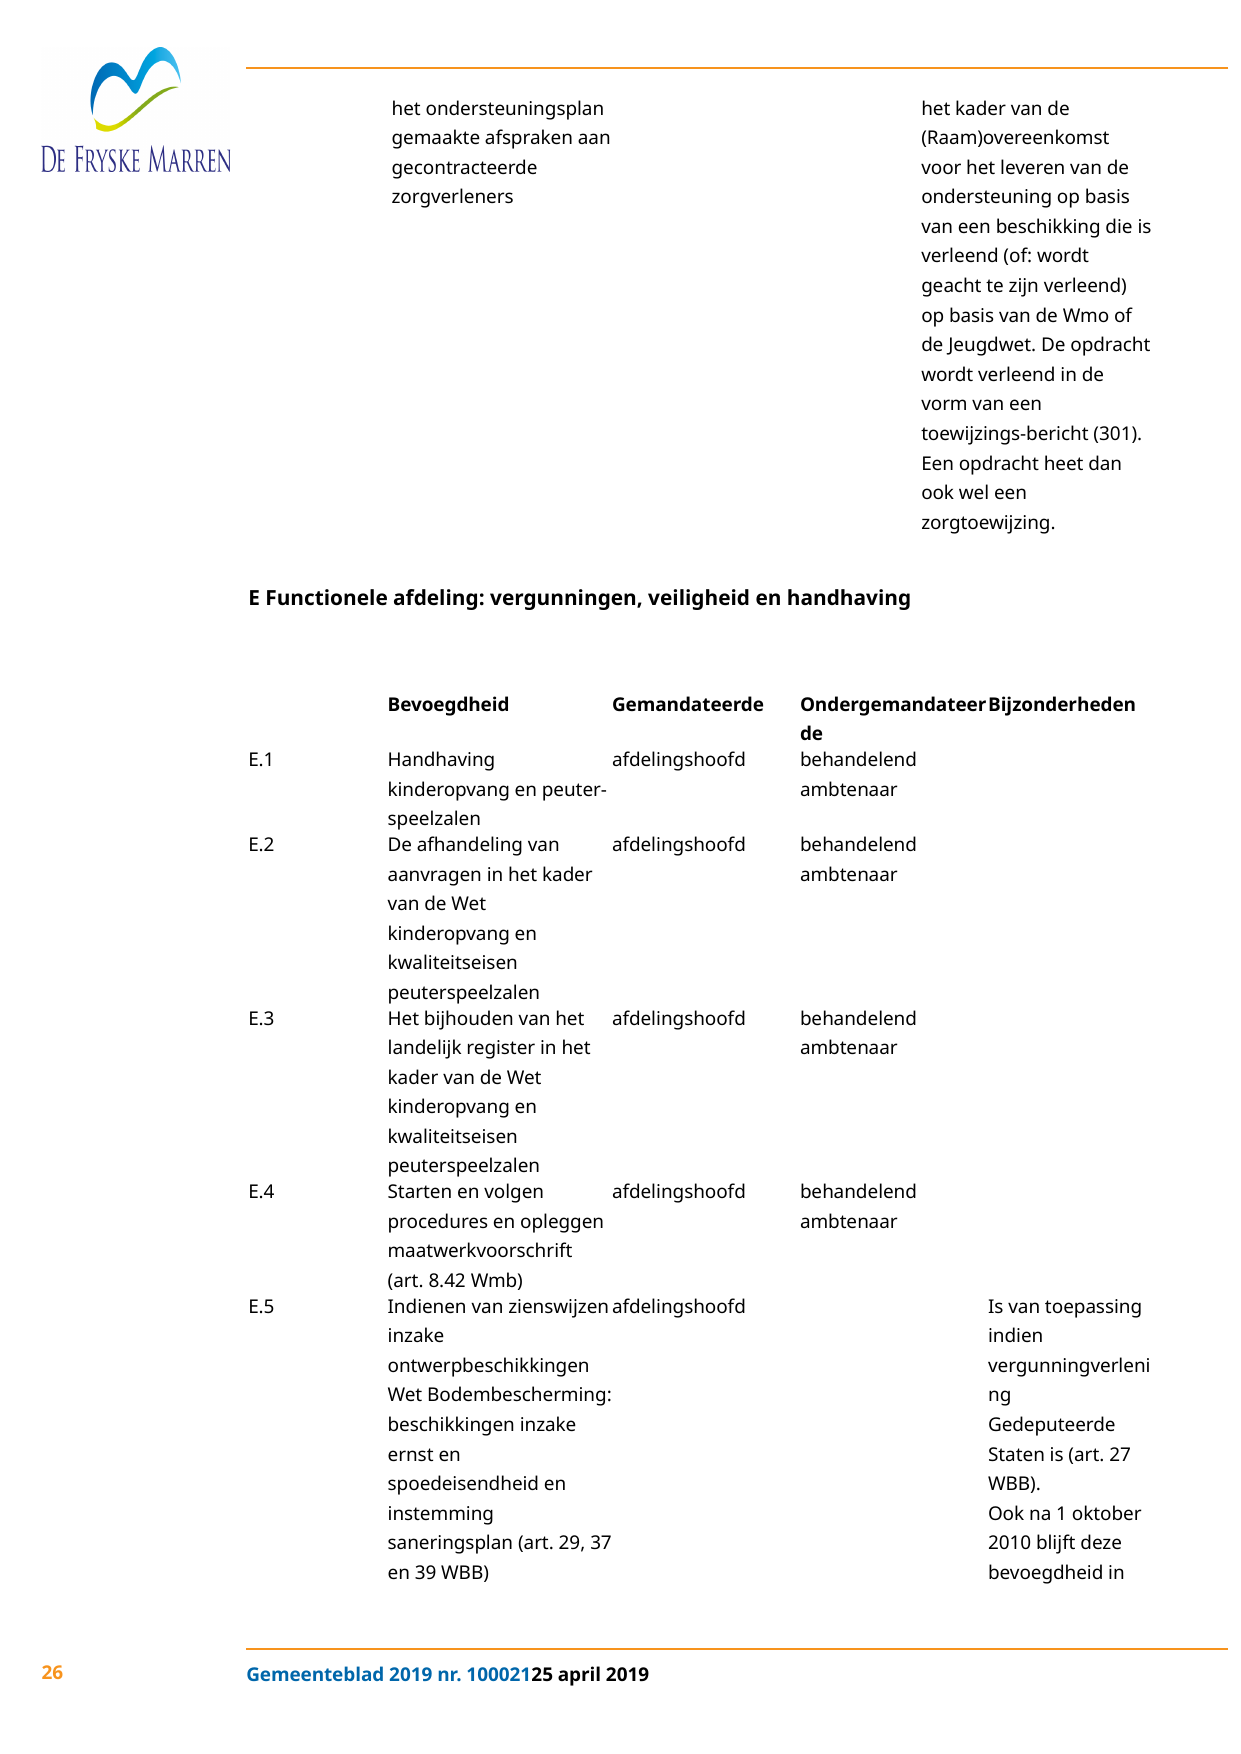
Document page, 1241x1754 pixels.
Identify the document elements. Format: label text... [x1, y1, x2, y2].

table_cell afdelingshoofd [612, 1179, 800, 1293]
table_cell Het bijhouden van het landelijk register in het kader van de Wet kinderopvang en kwaliteitseisen peuterspeelzalen [388, 1005, 612, 1178]
table_cell [988, 746, 1152, 831]
table_header Ondergemandateerde [800, 691, 988, 746]
table_cell afdelingshoofd [612, 831, 800, 1005]
table_cell het kader van de (Raam)overeenkomst voor het leveren van de ondersteuning op basis van een beschikking die is verleend (of: wordt geacht te zijn verleend) op basis van de Wmo of de Jeugdwet. De opdracht wordt verleend in de vorm van een toewijzings-bericht (301). Een opdracht heet dan ook wel een zorgtoewijzing. [921, 95, 1152, 535]
table_header Bijzonderheden [988, 691, 1152, 746]
table_cell [988, 831, 1152, 1005]
table_cell [988, 1005, 1152, 1178]
table_cell Handhaving kinderopvang en peuter- speelzalen [388, 746, 612, 831]
table_cell E.4 [248, 1179, 387, 1293]
table_cell afdelingshoofd [612, 746, 800, 831]
text E Functionele afdeling: vergunningen, veiligheid en handhaving [248, 583, 1152, 612]
table_cell behandelend ambtenaar [800, 746, 988, 831]
table_cell E.1 [248, 746, 387, 831]
table_cell E.3 [248, 1005, 387, 1178]
table_header Bevoegdheid [388, 691, 612, 746]
table_cell [248, 95, 391, 535]
table_cell Is van toepassing indien vergunningverlening Gedeputeerde Staten is (art. 27 WBB). Ook na 1 oktober 2010 blijft deze bevoegdheid in [988, 1293, 1152, 1585]
table_cell [988, 1179, 1152, 1293]
table_cell E.2 [248, 831, 387, 1005]
table_cell behandelend ambtenaar [800, 1179, 988, 1293]
table_cell [628, 95, 778, 535]
table_header [248, 691, 387, 746]
table_cell [800, 1293, 988, 1585]
table_cell afdelingshoofd [612, 1293, 800, 1585]
table_header Gemandateerde [612, 691, 800, 746]
table_cell Indienen van zienswijzen inzake ontwerpbeschikkingen Wet Bodembescherming: beschikkingen inzake ernst en spoedeisendheid en instemming saneringsplan (art. 29, 37 en 39 WBB) [388, 1293, 612, 1585]
picture [41, 47, 231, 172]
table_cell [778, 95, 921, 535]
table_cell behandelend ambtenaar [800, 1005, 988, 1178]
table_cell behandelend ambtenaar [800, 831, 988, 1005]
table_cell het ondersteuningsplan gemaakte afspraken aan gecontracteerde zorgverleners [391, 95, 628, 535]
table_cell Starten en volgen procedures en opleggen maatwerkvoorschrift (art. 8.42 Wmb) [388, 1179, 612, 1293]
table_cell afdelingshoofd [612, 1005, 800, 1178]
table_cell E.5 [248, 1293, 387, 1585]
table_cell De afhandeling van aanvragen in het kader van de Wet kinderopvang en kwaliteitseisen peuterspeelzalen [388, 831, 612, 1005]
